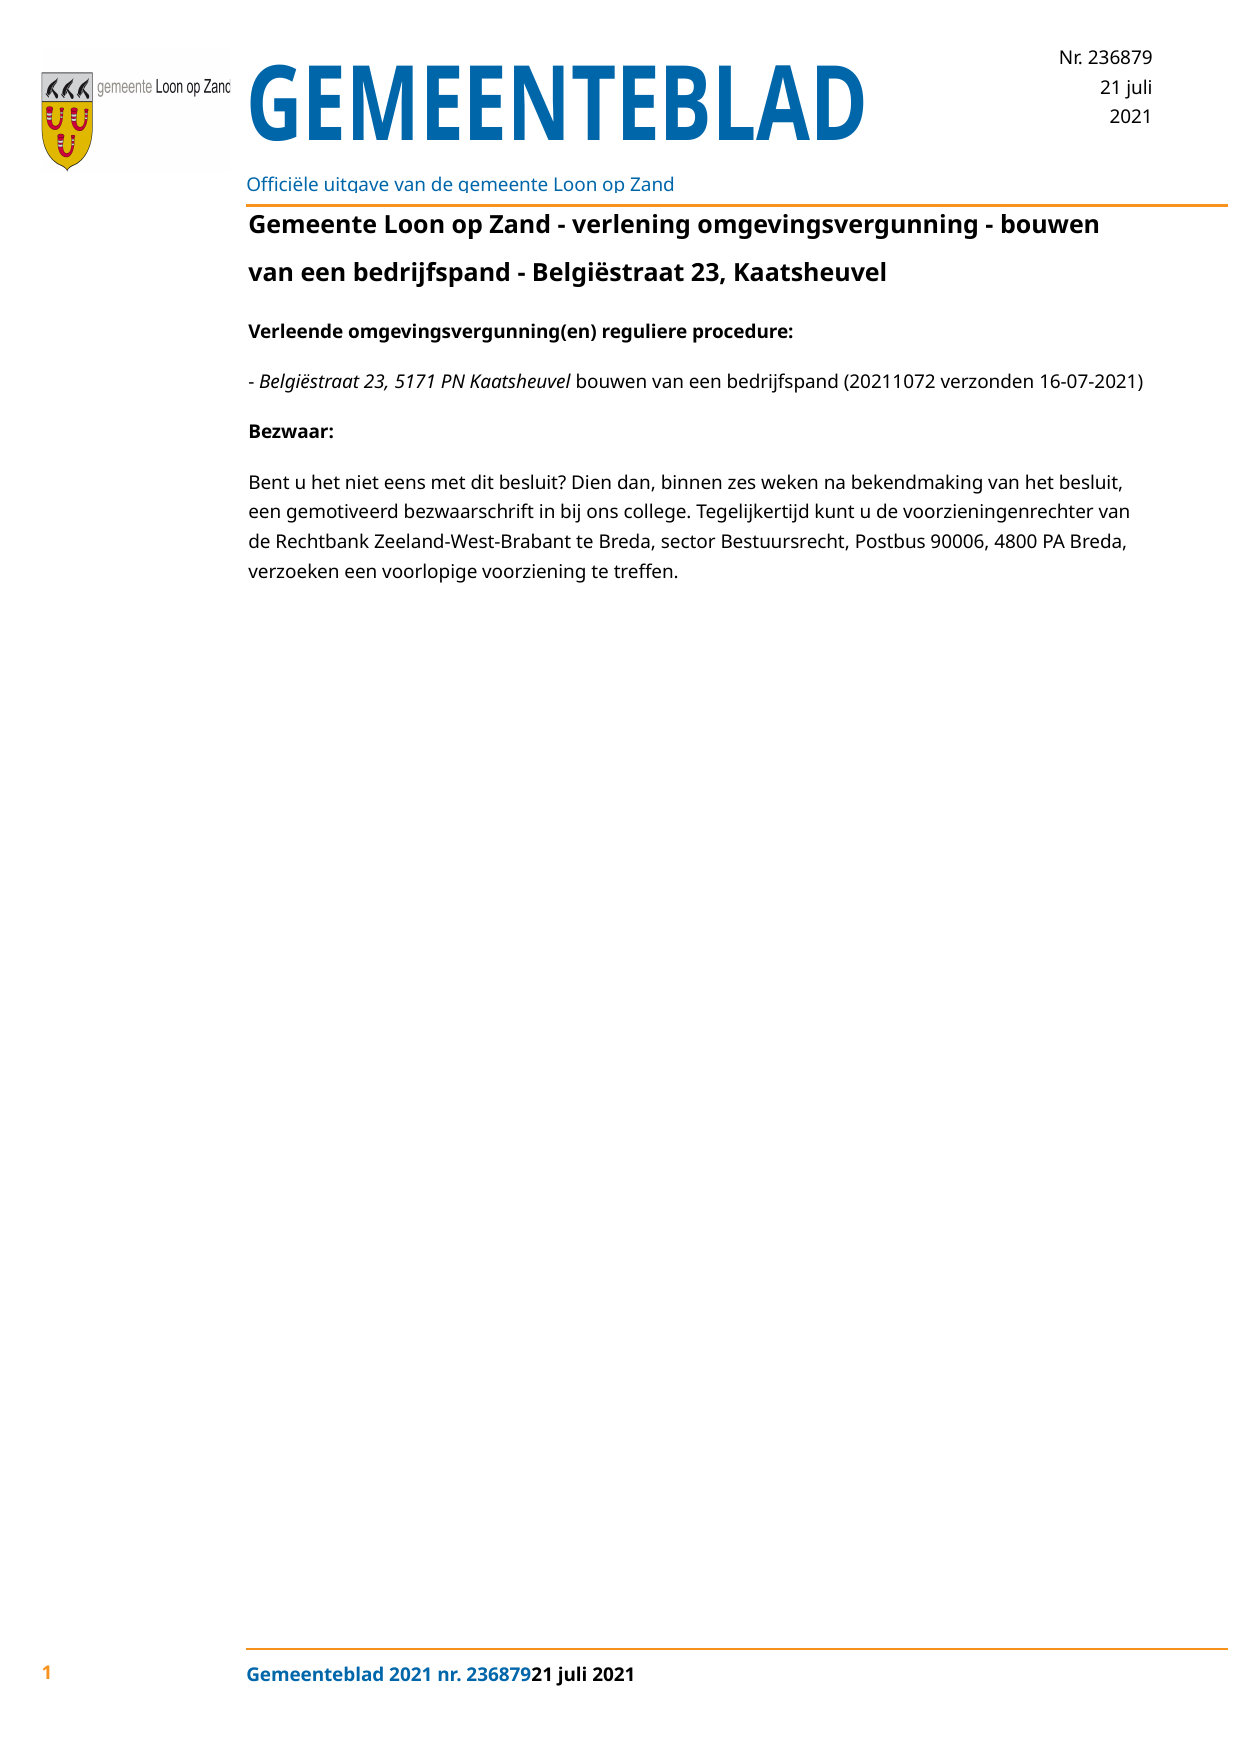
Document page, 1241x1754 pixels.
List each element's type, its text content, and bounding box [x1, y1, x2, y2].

text Bezwaar: [248, 419, 1152, 444]
text Verleende omgevingsvergunning(en) reguliere procedure: [248, 318, 1152, 344]
text - Belgiëstraat 23, 5171 PN Kaatsheuvel bouwen van een bedrijfspand (20211072 verzonden 16-07-2021) [248, 368, 1152, 394]
picture [41, 47, 231, 172]
text Gemeente Loon op Zand - verlening omgevingsvergunning - bouwen van een bedrijfspand - Belgiëstraat 23, Kaatsheuvel [248, 207, 1152, 288]
text Bent u het niet eens met dit besluit? Dien dan, binnen zes weken na bekendmaking van het besluit, een gemotiveerd bezwaarschrift in bij ons college. Tegelijkertijd kunt u de voorzieningenrechter van de Rechtbank Zeeland-West-Brabant te Breda, sector Bestuursrecht, Postbus 90006, 4800 PA Breda, verzoeken een voorlopige voorziening te treffen. [248, 469, 1152, 584]
